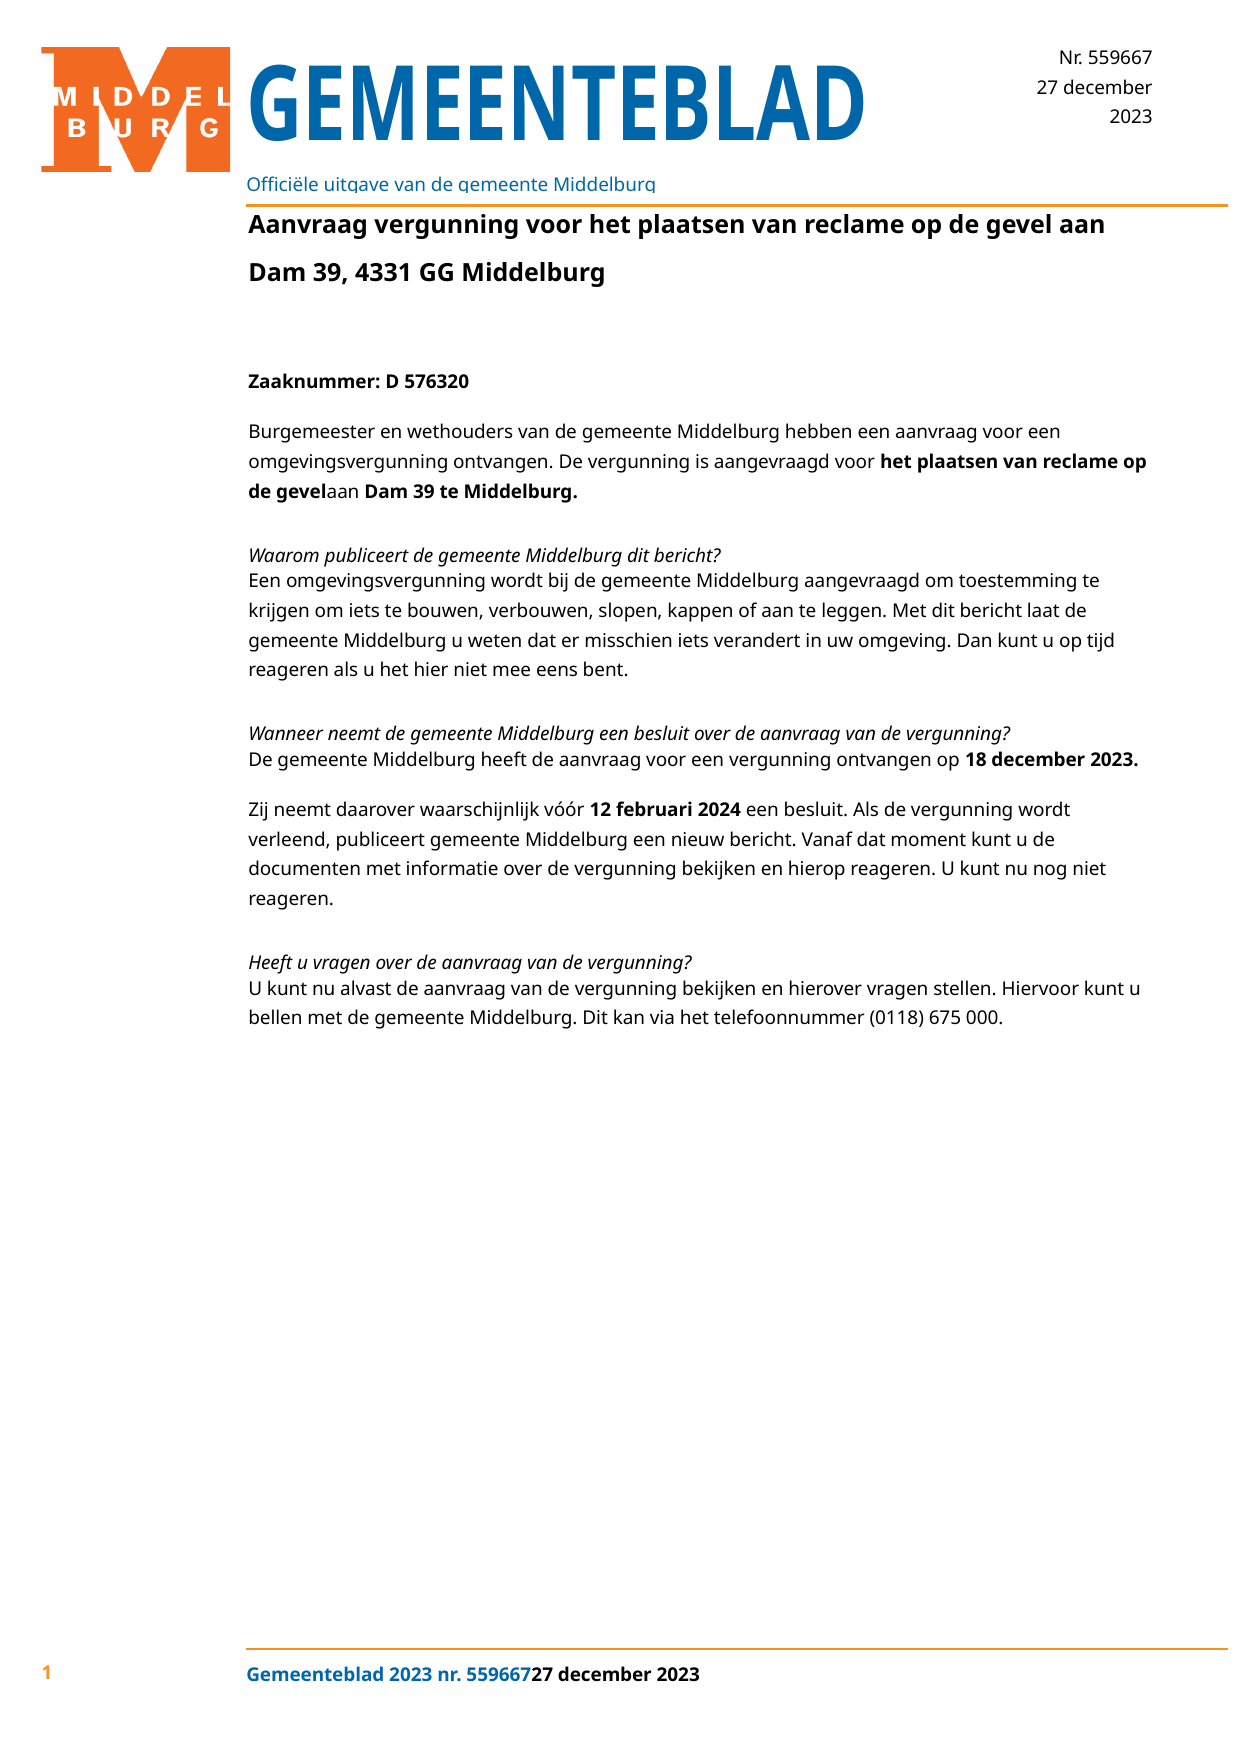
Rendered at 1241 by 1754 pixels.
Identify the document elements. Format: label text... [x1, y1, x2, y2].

text De gemeente Middelburg heeft de aanvraag voor een vergunning ontvangen op 18 december 2023. [248, 746, 1152, 772]
text Zaaknummer: D 576320 [248, 368, 1152, 394]
text Waarom publiceert de gemeente Middelburg dit bericht? [248, 542, 1152, 568]
text Burgemeester en wethouders van de gemeente Middelburg hebben een aanvraag voor een omgevingsvergunning ontvangen. De vergunning is aangevraagd voor het plaatsen van reclame op de gevelaan Dam 39 te Middelburg. [248, 419, 1152, 504]
text U kunt nu alvast de aanvraag van de vergunning bekijken en hierover vragen stellen. Hiervoor kunt u bellen met de gemeente Middelburg. Dit kan via het telefoonnummer (0118) 675 000. [248, 975, 1152, 1030]
picture [41, 47, 231, 172]
text Heeft u vragen over de aanvraag van de vergunning? [248, 949, 1152, 975]
text Wanneer neemt de gemeente Middelburg een besluit over de aanvraag van de vergunning? [248, 720, 1152, 746]
text Een omgevingsvergunning wordt bij de gemeente Middelburg aangevraagd om toestemming te krijgen om iets te bouwen, verbouwen, slopen, kappen of aan te leggen. Met dit bericht laat de gemeente Middelburg u weten dat er misschien iets verandert in uw omgeving. Dan kunt u op tijd reageren als u het hier niet mee eens bent. [248, 568, 1152, 682]
text Zij neemt daarover waarschijnlijk vóór 12 februari 2024 een besluit. Als de vergunning wordt verleend, publiceert gemeente Middelburg een nieuw bericht. Vanaf dat moment kunt u de documenten met informatie over de vergunning bekijken en hierop reageren. U kunt nu nog niet reageren. [248, 796, 1152, 911]
text Aanvraag vergunning voor het plaatsen van reclame op de gevel aan Dam 39, 4331 GG Middelburg [248, 207, 1152, 288]
